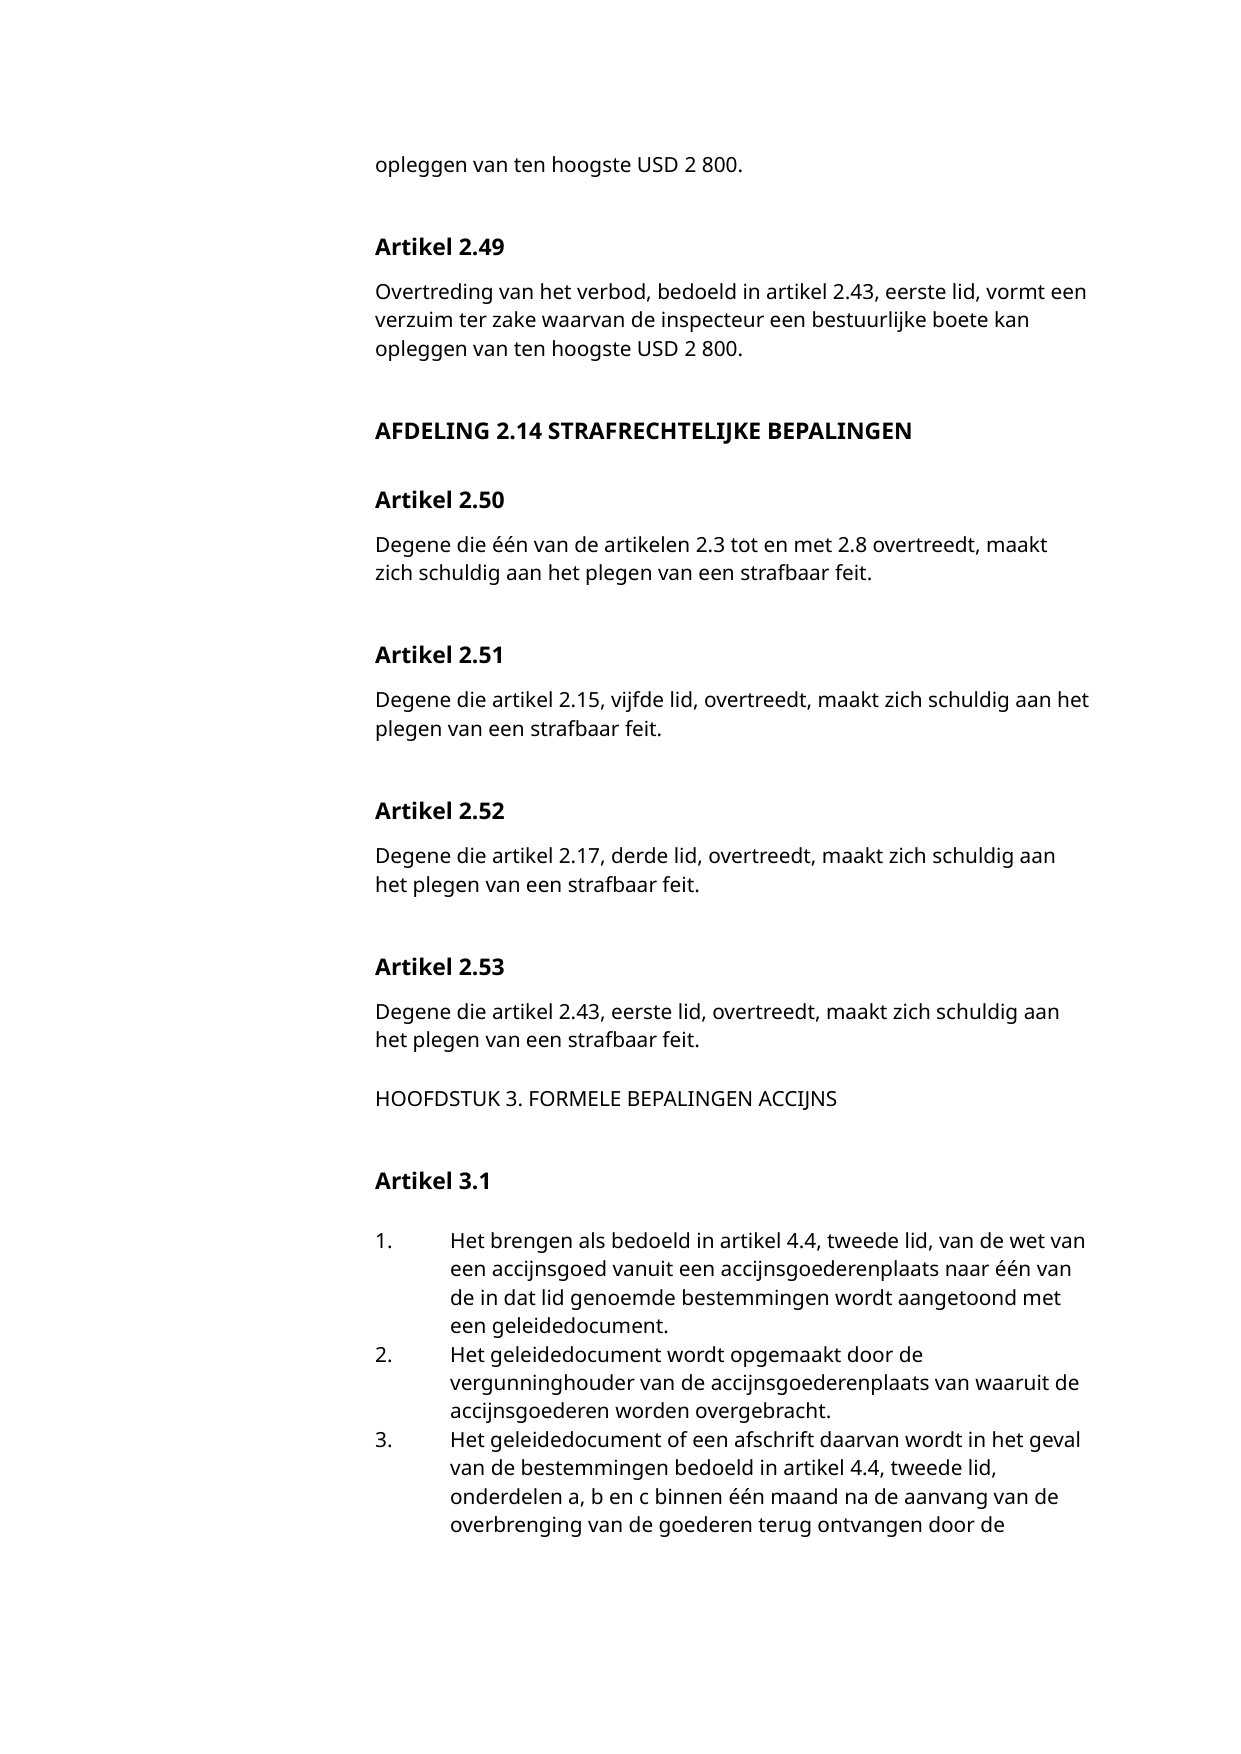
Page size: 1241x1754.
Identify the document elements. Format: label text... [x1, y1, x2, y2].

list Het geleidedocument of een afschrift daarvan wordt in het geval van de bestemmingen bedoeld in artikel 4.4, tweede lid, onderdelen a, b en c binnen één maand na de aanvang van de overbrenging van de goederen terug ontvangen door de [375, 1425, 1090, 1539]
subtitle Artikel 2.50 [375, 484, 1090, 515]
text Degene die artikel 2.17, derde lid, overtreedt, maakt zich schuldig aan het plegen van een strafbaar feit. [375, 841, 1090, 898]
text Degene die artikel 2.15, vijfde lid, overtreedt, maakt zich schuldig aan het plegen van een strafbaar feit. [375, 686, 1090, 742]
text Overtreding van het verbod, bedoeld in artikel 2.43, eerste lid, vormt een verzuim ter zake waarvan de inspecteur een bestuurlijke boete kan opleggen van ten hoogste USD 2 800. [375, 277, 1090, 362]
text Degene die artikel 2.43, eerste lid, overtreedt, maakt zich schuldig aan het plegen van een strafbaar feit. [375, 997, 1090, 1054]
list Het brengen als bedoeld in artikel 4.4, tweede lid, van de wet van een accijnsgoed vanuit een accijnsgoederenplaats naar één van de in dat lid genoemde bestemmingen wordt aangetoond met een geleidedocument. [375, 1226, 1090, 1340]
subtitle Artikel 2.52 [375, 795, 1090, 826]
subtitle Artikel 2.53 [375, 951, 1090, 982]
text Degene die één van de artikelen 2.3 tot en met 2.8 overtreedt, maakt zich schuldig aan het plegen van een strafbaar feit. [375, 530, 1090, 587]
subtitle Artikel 2.49 [375, 231, 1090, 262]
subtitle HOOFDSTUK 3. FORMELE BEPALINGEN ACCIJNS [375, 1084, 1090, 1112]
subtitle Artikel 2.51 [375, 639, 1090, 671]
text opleggen van ten hoogste USD 2 800. [375, 150, 1090, 178]
subtitle Artikel 3.1 [375, 1165, 1090, 1196]
list Het geleidedocument wordt opgemaakt door de vergunninghouder van de accijnsgoederenplaats van waaruit de accijnsgoederen worden overgebracht. [375, 1340, 1090, 1425]
subtitle AFDELING 2.14 STRAFRECHTELIJKE BEPALINGEN [375, 415, 1090, 446]
